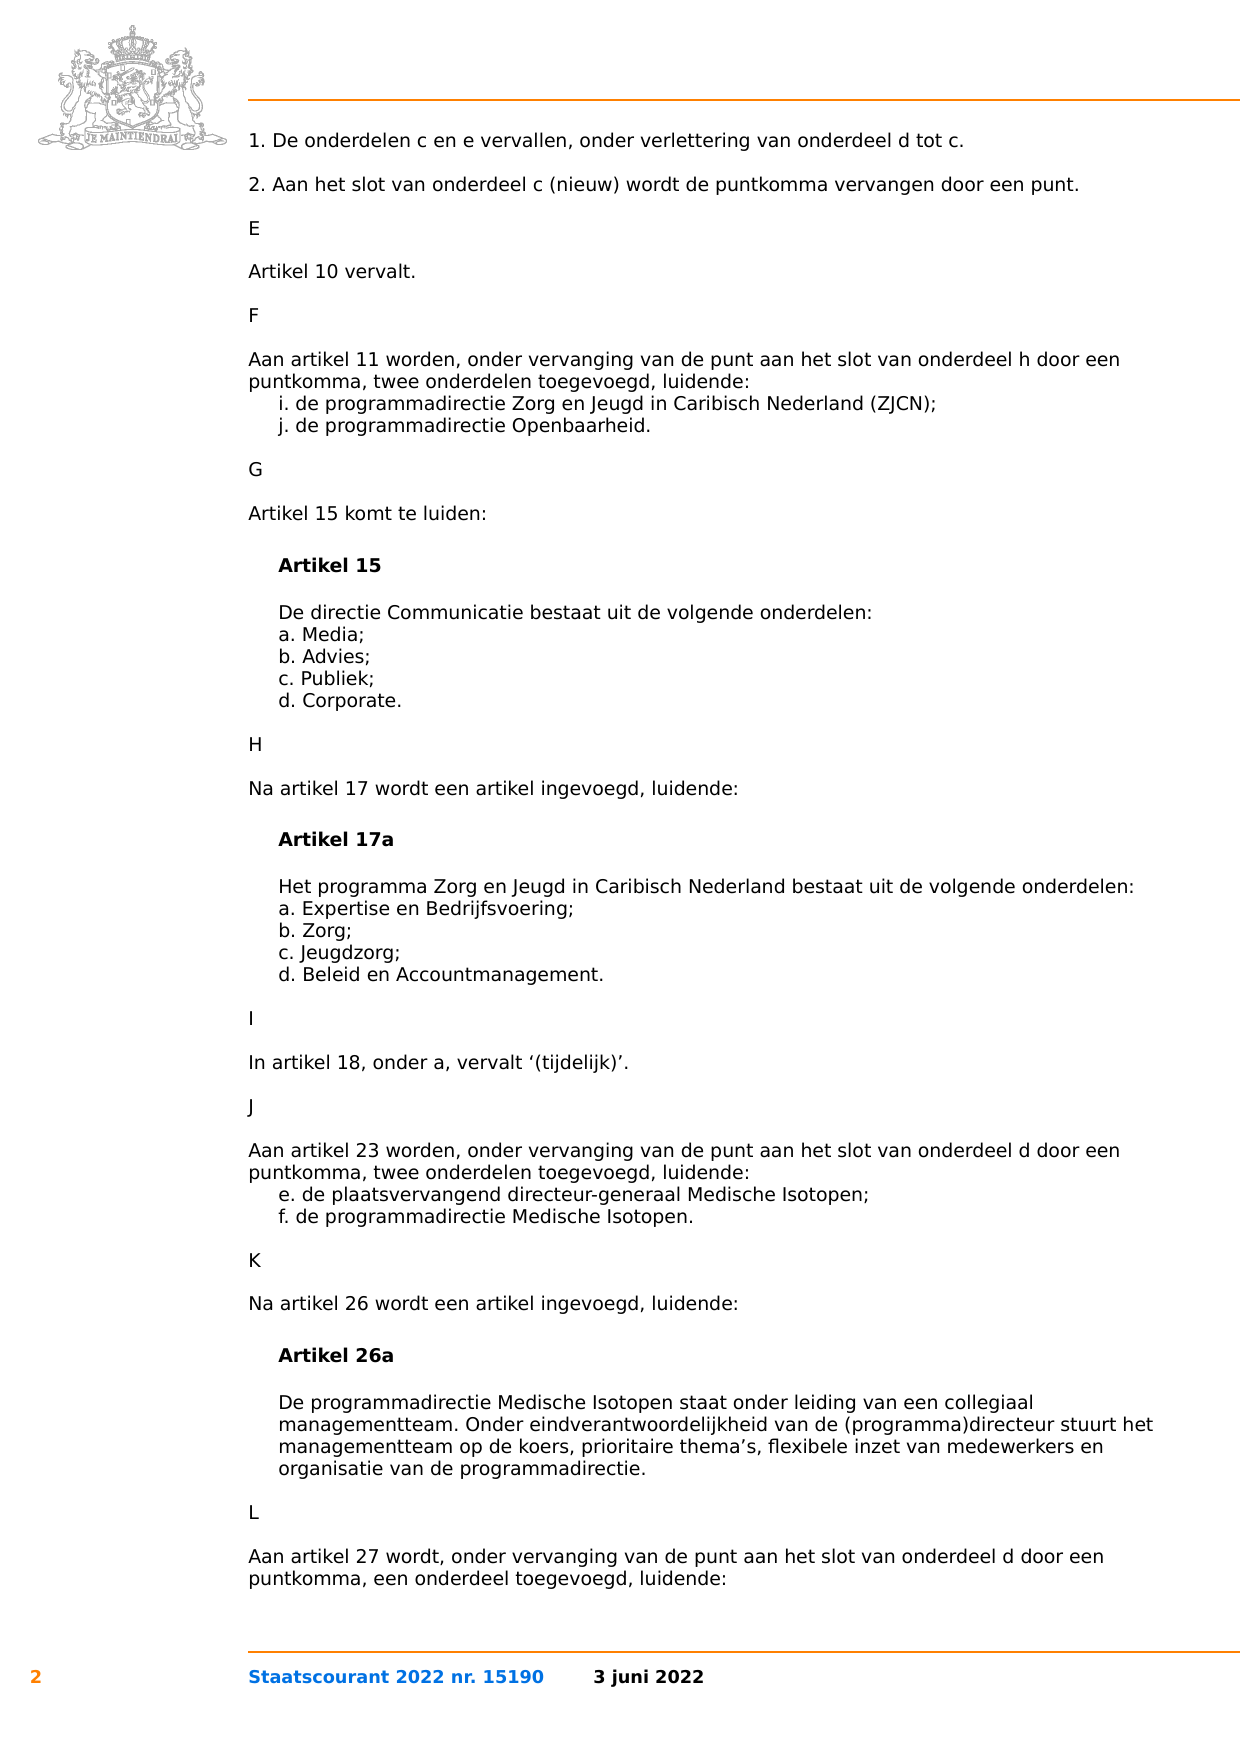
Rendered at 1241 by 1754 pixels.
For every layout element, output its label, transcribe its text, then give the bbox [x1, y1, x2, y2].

text Het programma Zorg en Jeugd in Caribisch Nederland bestaat uit de volgende onderdelen: [278, 876, 1163, 898]
text b. Zorg; [278, 920, 1163, 942]
text Aan artikel 23 worden, onder vervanging van de punt aan het slot van onderdeel d door een puntkomma, twee onderdelen toegevoegd, luidende: [248, 1140, 1163, 1184]
text Artikel 10 vervalt. [248, 261, 1163, 283]
subtitle Artikel 15 [278, 555, 1163, 577]
subtitle Artikel 26a [278, 1345, 1163, 1367]
text I [248, 1008, 1163, 1030]
text H [248, 733, 1163, 756]
text E [248, 218, 1163, 239]
subtitle Artikel 17a [278, 829, 1163, 851]
text F [248, 305, 1163, 327]
text 2. Aan het slot van onderdeel c (nieuw) wordt de puntkomma vervangen door een punt. [248, 174, 1163, 196]
text b. Advies; [278, 646, 1163, 668]
text De directie Communicatie bestaat uit de volgende onderdelen: [278, 602, 1163, 624]
text Aan artikel 27 wordt, onder vervanging van de punt aan het slot van onderdeel d door een puntkomma, een onderdeel toegevoegd, luidende: [248, 1546, 1163, 1590]
text Artikel 15 komt te luiden: [248, 503, 1163, 525]
text d. Beleid en Accountmanagement. [278, 964, 1163, 986]
text a. Expertise en Bedrijfsvoering; [278, 898, 1163, 920]
text L [248, 1502, 1163, 1524]
text De programmadirectie Medische Isotopen staat onder leiding van een collegiaal managementteam. Onder eindverantwoordelijkheid van de (programma)directeur stuurt het managementteam op de koers, prioritaire thema’s, flexibele inzet van medewerkers en organisatie van de programmadirectie. [278, 1392, 1163, 1480]
text e. de plaatsvervangend directeur-generaal Medische Isotopen; [278, 1184, 1163, 1206]
text c. Jeugdzorg; [278, 942, 1163, 964]
text f. de programmadirectie Medische Isotopen. [278, 1206, 1163, 1228]
text c. Publiek; [278, 668, 1163, 690]
text J [248, 1096, 1163, 1118]
text In artikel 18, onder a, vervalt ‘(tijdelijk)’. [248, 1052, 1163, 1074]
picture [38, 25, 227, 150]
text Aan artikel 11 worden, onder vervanging van de punt aan het slot van onderdeel h door een puntkomma, twee onderdelen toegevoegd, luidende: [248, 349, 1163, 393]
text a. Media; [278, 624, 1163, 646]
text i. de programmadirectie Zorg en Jeugd in Caribisch Nederland (ZJCN); [278, 393, 1163, 415]
text j. de programmadirectie Openbaarheid. [278, 415, 1163, 437]
text G [248, 459, 1163, 481]
text 1. De onderdelen c en e vervallen, onder verlettering van onderdeel d tot c. [248, 130, 1163, 152]
text Na artikel 17 wordt een artikel ingevoegd, luidende: [248, 777, 1163, 799]
text d. Corporate. [278, 690, 1163, 712]
text K [248, 1249, 1163, 1271]
text Na artikel 26 wordt een artikel ingevoegd, luidende: [248, 1293, 1163, 1315]
